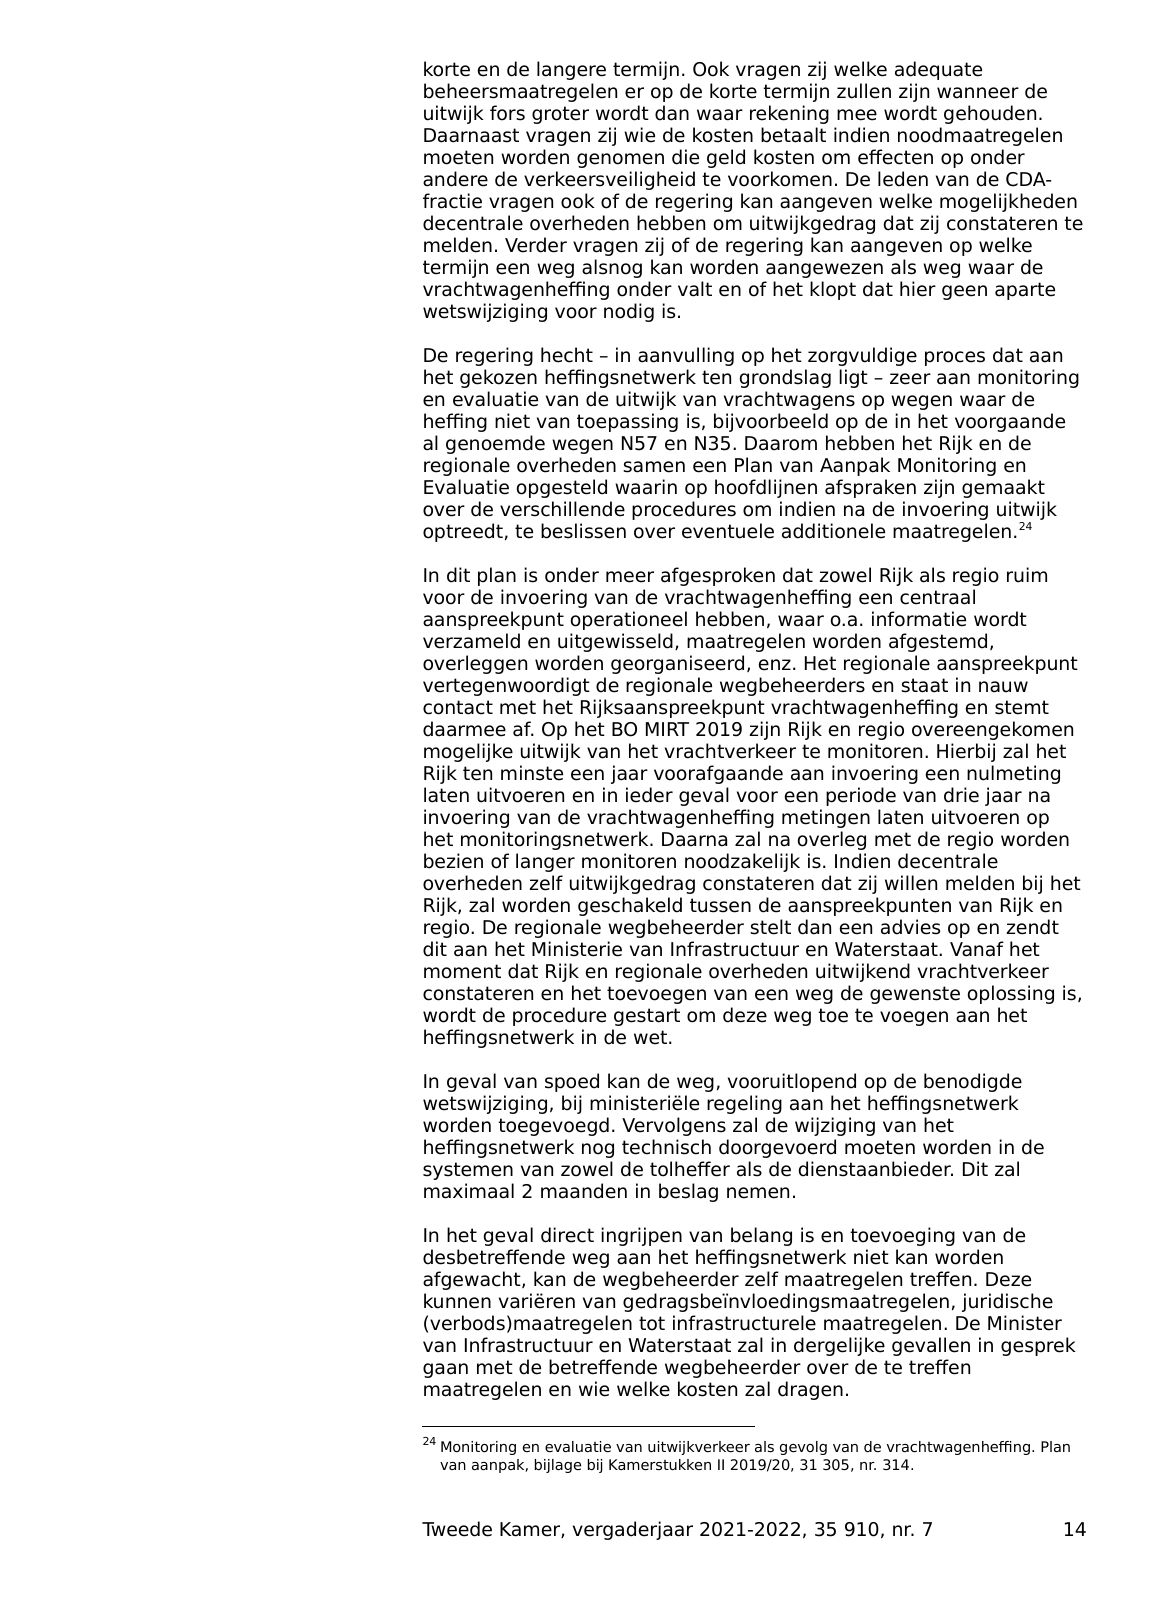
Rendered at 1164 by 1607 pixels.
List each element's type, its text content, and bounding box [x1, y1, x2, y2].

text korte en de langere termijn. Ook vragen zij welke adequate beheersmaatregelen er op de korte termijn zullen zijn wanneer de uitwijk fors groter wordt dan waar rekening mee wordt gehouden. Daarnaast vragen zij wie de kosten betaalt indien noodmaatregelen moeten worden genomen die geld kosten om effecten op onder andere de verkeersveiligheid te voorkomen. De leden van de CDA-fractie vragen ook of de regering kan aangeven welke mogelijkheden decentrale overheden hebben om uitwijkgedrag dat zij constateren te melden. Verder vragen zij of de regering kan aangeven op welke termijn een weg alsnog kan worden aangewezen als weg waar de vrachtwagenheffing onder valt en of het klopt dat hier geen aparte wetswijziging voor nodig is. [422, 59, 1087, 323]
text De regering hecht – in aanvulling op het zorgvuldige proces dat aan het gekozen heffingsnetwerk ten grondslag ligt – zeer aan monitoring en evaluatie van de uitwijk van vrachtwagens op wegen waar de heffing niet van toepassing is, bijvoorbeeld op de in het voorgaande al genoemde wegen N57 en N35. Daarom hebben het Rijk en de regionale overheden samen een Plan van Aanpak Monitoring en Evaluatie opgesteld waarin op hoofdlijnen afspraken zijn gemaakt over de verschillende procedures om indien na de invoering uitwijk optreedt, te beslissen over eventuele additionele maatregelen. [422, 345, 1087, 543]
text Monitoring en evaluatie van uitwijkverkeer als gevolg van de vrachtwagenheffing. Plan van aanpak, bijlage bij Kamerstukken II 2019/20, 31 305, nr. 314. [422, 1435, 1087, 1474]
text In geval van spoed kan de weg, vooruitlopend op de benodigde wetswijziging, bij ministeriële regeling aan het heffingsnetwerk worden toegevoegd. Vervolgens zal de wijziging van het heffingsnetwerk nog technisch doorgevoerd moeten worden in de systemen van zowel de tolheffer als de dienstaanbieder. Dit zal maximaal 2 maanden in beslag nemen. [422, 1071, 1087, 1203]
text In dit plan is onder meer afgesproken dat zowel Rijk als regio ruim voor de invoering van de vrachtwagenheffing een centraal aanspreekpunt operationeel hebben, waar o.a. informatie wordt verzameld en uitgewisseld, maatregelen worden afgestemd, overleggen worden georganiseerd, enz. Het regionale aanspreekpunt vertegenwoordigt de regionale wegbeheerders en staat in nauw contact met het Rijksaanspreekpunt vrachtwagenheffing en stemt daarmee af. Op het BO MIRT 2019 zijn Rijk en regio overeengekomen mogelijke uitwijk van het vrachtverkeer te monitoren. Hierbij zal het Rijk ten minste een jaar voorafgaande aan invoering een nulmeting laten uitvoeren en in ieder geval voor een periode van drie jaar na invoering van de vrachtwagenheffing metingen laten uitvoeren op het monitoringsnetwerk. Daarna zal na overleg met de regio worden bezien of langer monitoren noodzakelijk is. Indien decentrale overheden zelf uitwijkgedrag constateren dat zij willen melden bij het Rijk, zal worden geschakeld tussen de aanspreekpunten van Rijk en regio. De regionale wegbeheerder stelt dan een advies op en zendt dit aan het Ministerie van Infrastructuur en Waterstaat. Vanaf het moment dat Rijk en regionale overheden uitwijkend vrachtverkeer constateren en het toevoegen van een weg de gewenste oplossing is, wordt de procedure gestart om deze weg toe te voegen aan het heffingsnetwerk in de wet. [422, 565, 1087, 1048]
text In het geval direct ingrijpen van belang is en toevoeging van de desbetreffende weg aan het heffingsnetwerk niet kan worden afgewacht, kan de wegbeheerder zelf maatregelen treffen. Deze kunnen variëren van gedragsbeïnvloedingsmaatregelen, juridische (verbods)maatregelen tot infrastructurele maatregelen. De Minister van Infrastructuur en Waterstaat zal in dergelijke gevallen in gesprek gaan met de betreffende wegbeheerder over de te treffen maatregelen en wie welke kosten zal dragen. [422, 1225, 1087, 1401]
